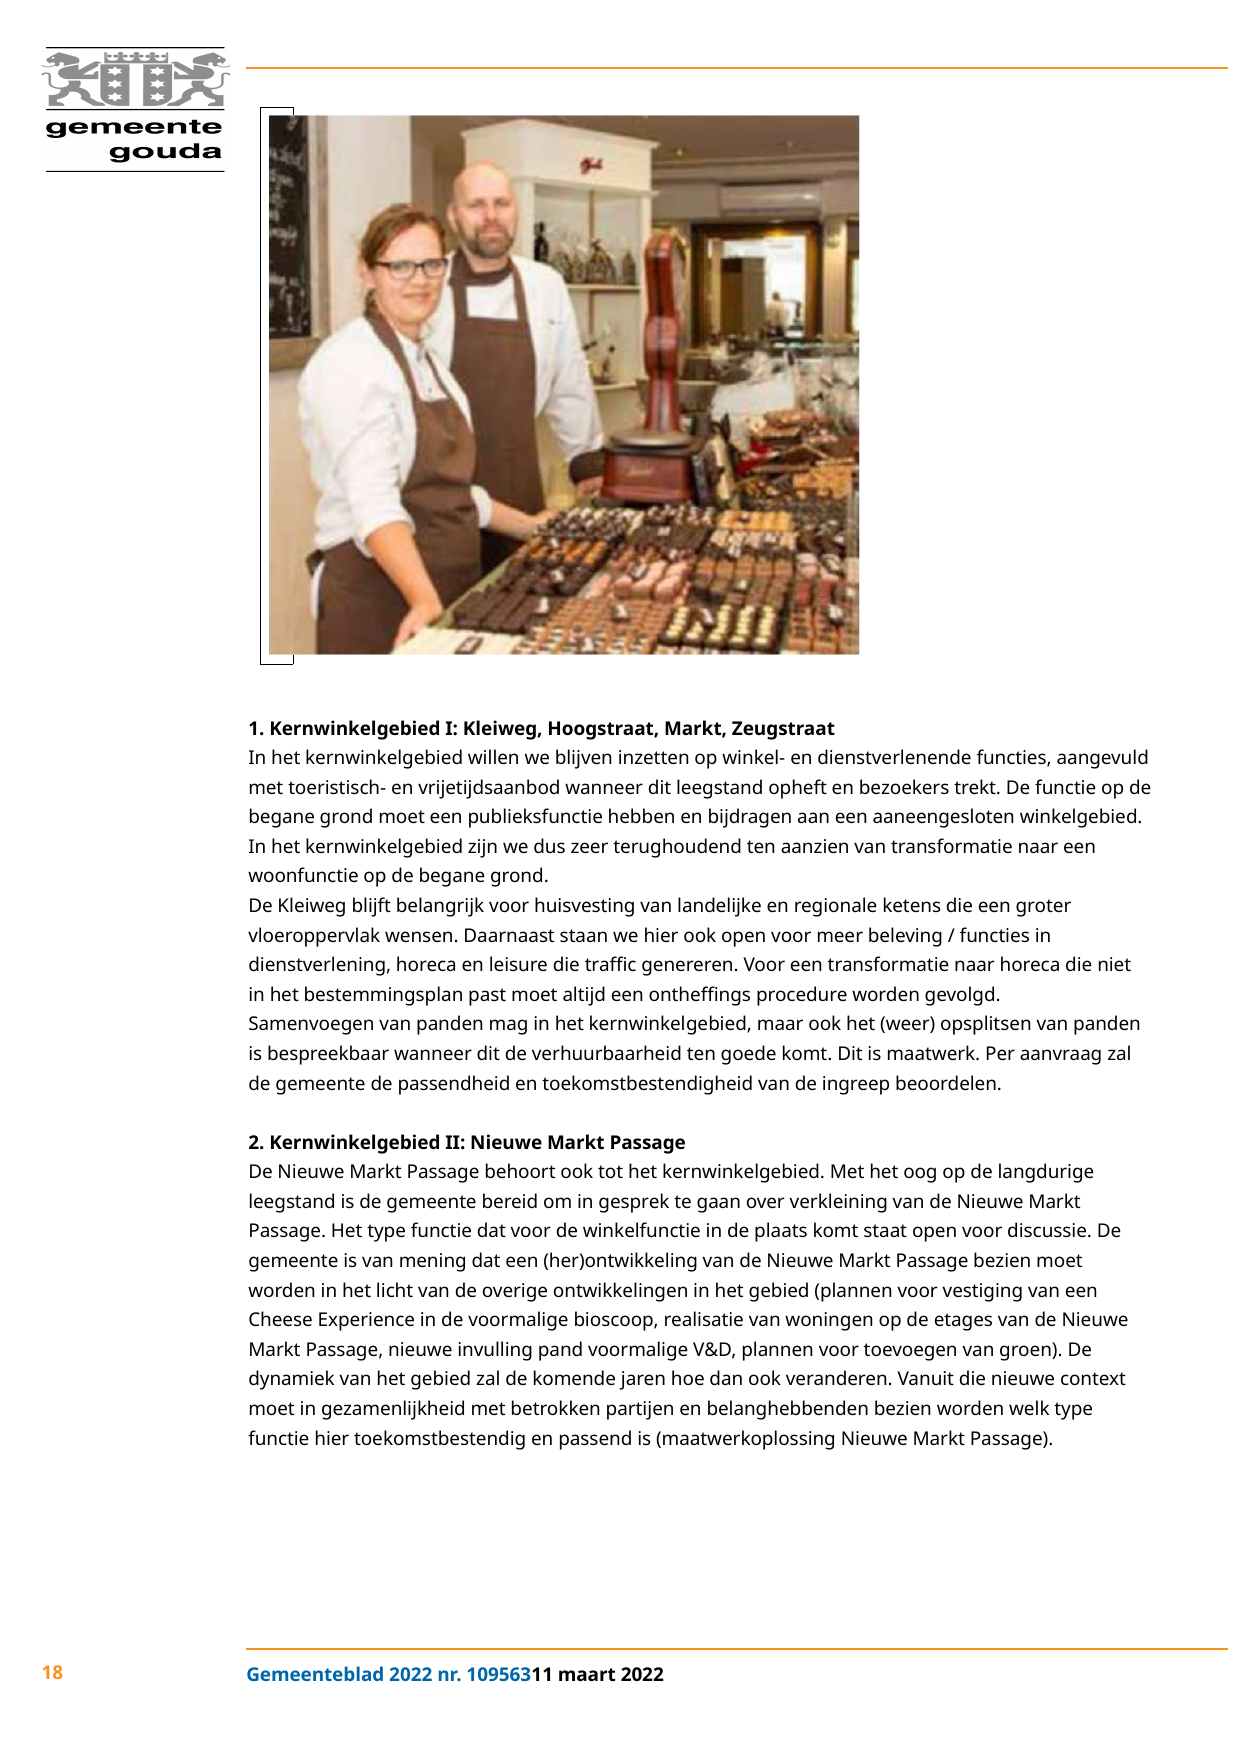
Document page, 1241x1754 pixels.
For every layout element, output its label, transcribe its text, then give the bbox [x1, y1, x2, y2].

picture [268, 115, 860, 655]
picture [41, 47, 231, 172]
text 2. Kernwinkelgebied II: Nieuwe Markt Passage [248, 1129, 1152, 1154]
text 1. Kernwinkelgebied I: Kleiweg, Hoogstraat, Markt, Zeugstraat [248, 715, 1152, 740]
text De Nieuwe Markt Passage behoort ook tot het kernwinkelgebied. Met het oog op de langdurige leegstand is de gemeente bereid om in gesprek te gaan over verkleining van de Nieuwe Markt Passage. Het type functie dat voor de winkelfunctie in de plaats komt staat open voor discussie. De gemeente is van mening dat een (her)ontwikkeling van de Nieuwe Markt Passage bezien moet worden in het licht van de overige ontwikkelingen in het gebied (plannen voor vestiging van een Cheese Experience in de voormalige bioscoop, realisatie van woningen op de etages van de Nieuwe Markt Passage, nieuwe invulling pand voormalige V&D, plannen voor toevoegen van groen). De dynamiek van het gebied zal de komende jaren hoe dan ook veranderen. Vanuit die nieuwe context moet in gezamenlijkheid met betrokken partijen en belanghebbenden bezien worden welk type functie hier toekomstbestendig en passend is (maatwerkoplossing Nieuwe Markt Passage). [248, 1158, 1152, 1450]
text De Kleiweg blijft belangrijk voor huisvesting van landelijke en regionale ketens die een groter vloeroppervlak wensen. Daarnaast staan we hier ook open voor meer beleving / functies in dienstverlening, horeca en leisure die traffic genereren. Voor een transformatie naar horeca die niet in het bestemmingsplan past moet altijd een ontheffings­ procedure worden gevolgd. [248, 892, 1152, 1007]
text Samenvoegen van panden mag in het kernwinkel­gebied,­ maar ook het (weer) opsplitsen van panden is bespreekbaar wanneer dit de verhuurbaarheid ten goede komt. Dit is maatwerk. Per aanvraag zal de gemeente de passendheid en toekomstbestendigheid van de ingreep beoordelen. [248, 1011, 1152, 1095]
text In het kernwinkelgebied willen we blijven inzetten op winkel- en dienstverlenende functies, aangevuld met toeristisch- en vrijetijdsaanbod wanneer dit leegstand opheft en bezoekers trekt. De functie op de begane grond moet een publieksfunctie hebben en bijdragen aan een aaneengesloten winkelgebied. In het kernwinkelgebied zijn we dus zeer terughoudend ten aanzien van transformatie naar een woonfunctie op de begane grond. [248, 744, 1152, 888]
